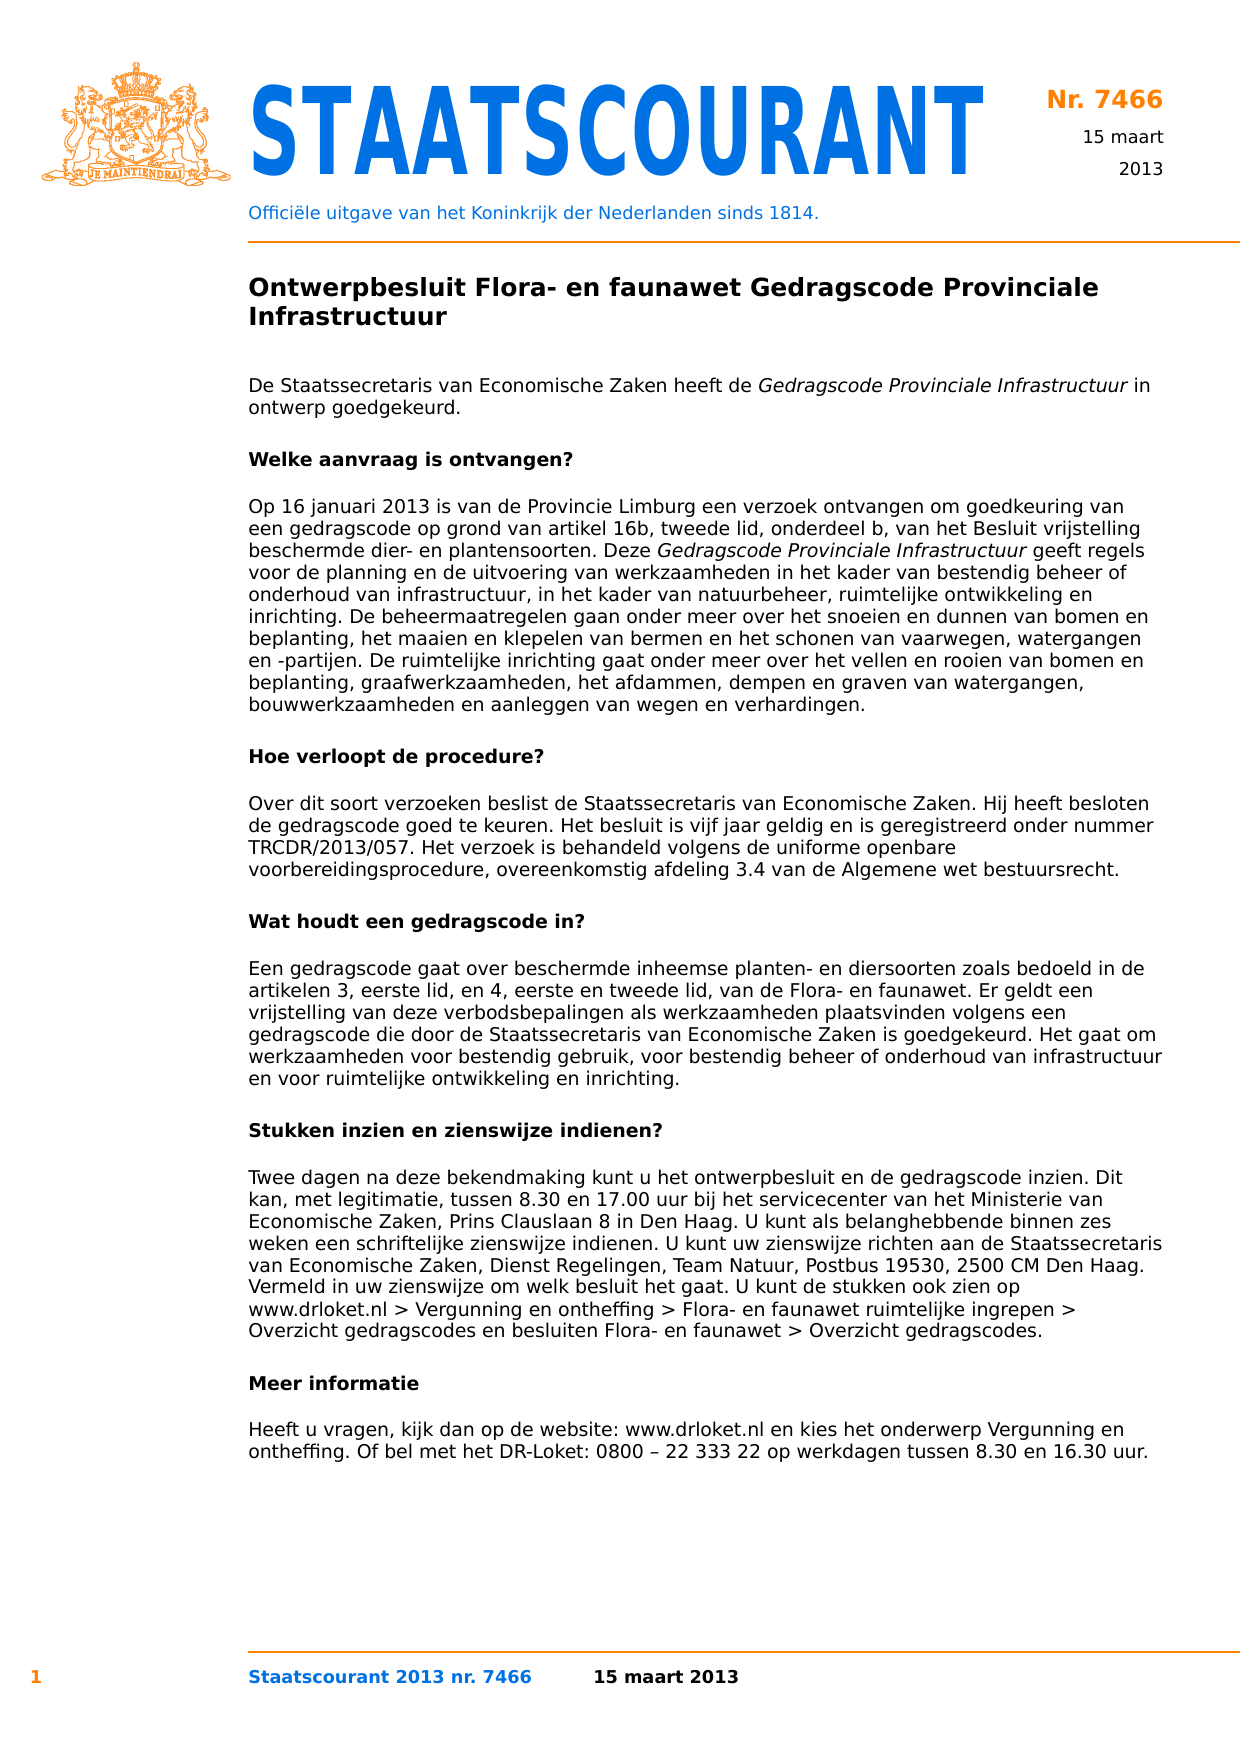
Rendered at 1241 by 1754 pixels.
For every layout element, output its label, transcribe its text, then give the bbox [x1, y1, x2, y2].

text Twee dagen na deze bekendmaking kunt u het ontwerpbesluit en de gedragscode inzien. Dit kan, met legitimatie, tussen 8.30 en 17.00 uur bij het servicecenter van het Ministerie van Economische Zaken, Prins Clauslaan 8 in Den Haag. U kunt als belanghebbende binnen zes weken een schriftelijke zienswijze indienen. U kunt uw zienswijze richten aan de Staatssecretaris van Economische Zaken, Dienst Regelingen, Team Natuur, Postbus 19530, 2500 CM Den Haag. Vermeld in uw zienswijze om welk besluit het gaat. U kunt de stukken ook zien op www.drloket.nl > Vergunning en ontheffing > Flora- en faunawet ruimtelijke ingrepen > Overzicht gedragscodes en besluiten Flora- en faunawet > Overzicht gedragscodes. [248, 1167, 1163, 1342]
subtitle Welke aanvraag is ontvangen? [248, 449, 1163, 471]
text De Staatssecretaris van Economische Zaken heeft de Gedragscode Provinciale Infrastructuur in ontwerp goedgekeurd. [248, 375, 1163, 419]
table_header [25, 62, 248, 241]
subtitle Meer informatie [248, 1372, 1163, 1394]
table_cell Officiële uitgave van het Koninkrijk der Nederlanden sinds 1814. [248, 203, 1240, 241]
table_header STAATSCOURANT [248, 62, 998, 203]
subtitle Stukken inzien en zienswijze indienen? [248, 1119, 1163, 1142]
text Heeft u vragen, kijk dan op de website: www.drloket.nl en kies het onderwerp Vergunning en ontheffing. Of bel met het DR-Loket: 0800 – 22 333 22 op werkdagen tussen 8.30 en 16.30 uur. [248, 1419, 1163, 1463]
table_header Nr. 7466 [998, 62, 1240, 121]
subtitle Wat houdt een gedragscode in? [248, 911, 1163, 933]
text Een gedragscode gaat over beschermde inheemse planten- en diersoorten zoals bedoeld in de artikelen 3, eerste lid, en 4, eerste en tweede lid, van de Flora- en faunawet. Er geldt een vrijstelling van deze verbodsbepalingen als werkzaamheden plaatsvinden volgens een gedragscode die door de Staatssecretaris van Economische Zaken is goedgekeurd. Het gaat om werkzaamheden voor bestendig gebruik, voor bestendig beheer of onderhoud van infrastructuur en voor ruimtelijke ontwikkeling en inrichting. [248, 958, 1163, 1089]
subtitle Hoe verloopt de procedure? [248, 746, 1163, 768]
subtitle Ontwerpbesluit Flora- en faunawet Gedragscode Provinciale Infrastructuur [248, 273, 1163, 331]
picture [41, 62, 231, 186]
text Over dit soort verzoeken beslist de Staatssecretaris van Economische Zaken. Hij heeft besloten de gedragscode goed te keuren. Het besluit is vijf jaar geldig en is geregistreerd onder nummer TRCDR/2013/057. Het verzoek is behandeld volgens de uniforme openbare voorbereidingsprocedure, overeenkomstig afdeling 3.4 van de Algemene wet bestuursrecht. [248, 793, 1163, 881]
text Op 16 januari 2013 is van de Provincie Limburg een verzoek ontvangen om goedkeuring van een gedragscode op grond van artikel 16b, tweede lid, onderdeel b, van het Besluit vrijstelling beschermde dier- en plantensoorten. Deze Gedragscode Provinciale Infrastructuur geeft regels voor de planning en de uitvoering van werkzaamheden in het kader van bestendig beheer of onderhoud van infrastructuur, in het kader van natuurbeheer, ruimtelijke ontwikkeling en inrichting. De beheermaatregelen gaan onder meer over het snoeien en dunnen van bomen en beplanting, het maaien en klepelen van bermen en het schonen van vaarwegen, watergangen en -partijen. De ruimtelijke inrichting gaat onder meer over het vellen en rooien van bomen en beplanting, graafwerkzaamheden, het afdammen, dempen en graven van watergangen, bouwwerkzaamheden en aanleggen van wegen en verhardingen. [248, 496, 1163, 716]
table_cell 15 maart [998, 121, 1240, 153]
table_cell 2013 [998, 153, 1240, 203]
